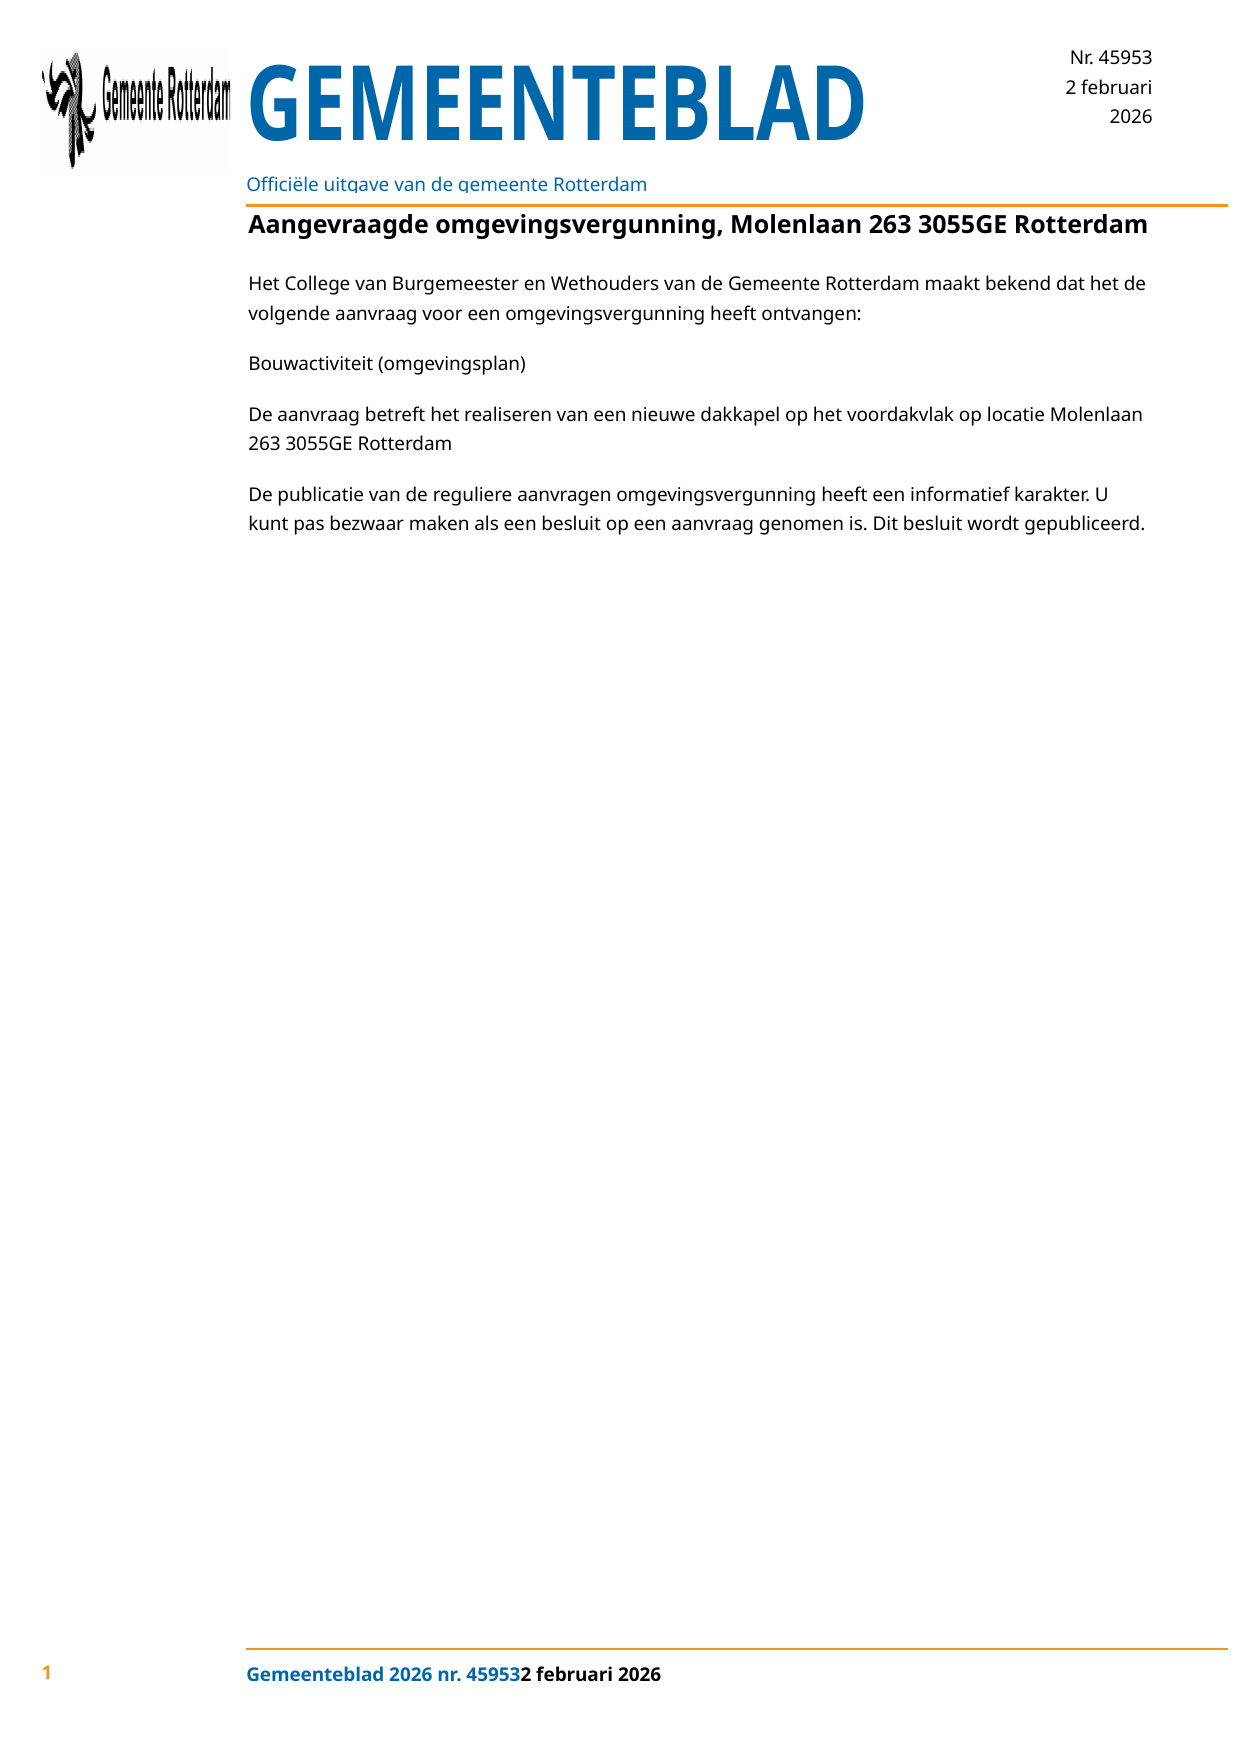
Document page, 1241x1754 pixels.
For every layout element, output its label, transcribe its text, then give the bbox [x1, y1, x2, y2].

text Aangevraagde omgevingsvergunning, Molenlaan 263 3055GE Rotterdam [248, 207, 1152, 241]
text De aanvraag betreft het realiseren van een nieuwe dakkapel op het voordakvlak op locatie Molenlaan 263 3055GE Rotterdam [248, 401, 1152, 456]
picture [41, 47, 231, 172]
text Het College van Burgemeester en Wethouders van de Gemeente Rotterdam maakt bekend dat het de volgende aanvraag voor een omgevingsvergunning heeft ontvangen: [248, 270, 1152, 326]
text Bouwactiviteit (omgevingsplan) [248, 350, 1152, 376]
text De publicatie van de reguliere aanvragen omgevingsvergunning heeft een informatief karakter. U kunt pas bezwaar maken als een besluit op een aanvraag genomen is. Dit besluit wordt gepubliceerd. [248, 481, 1152, 536]
